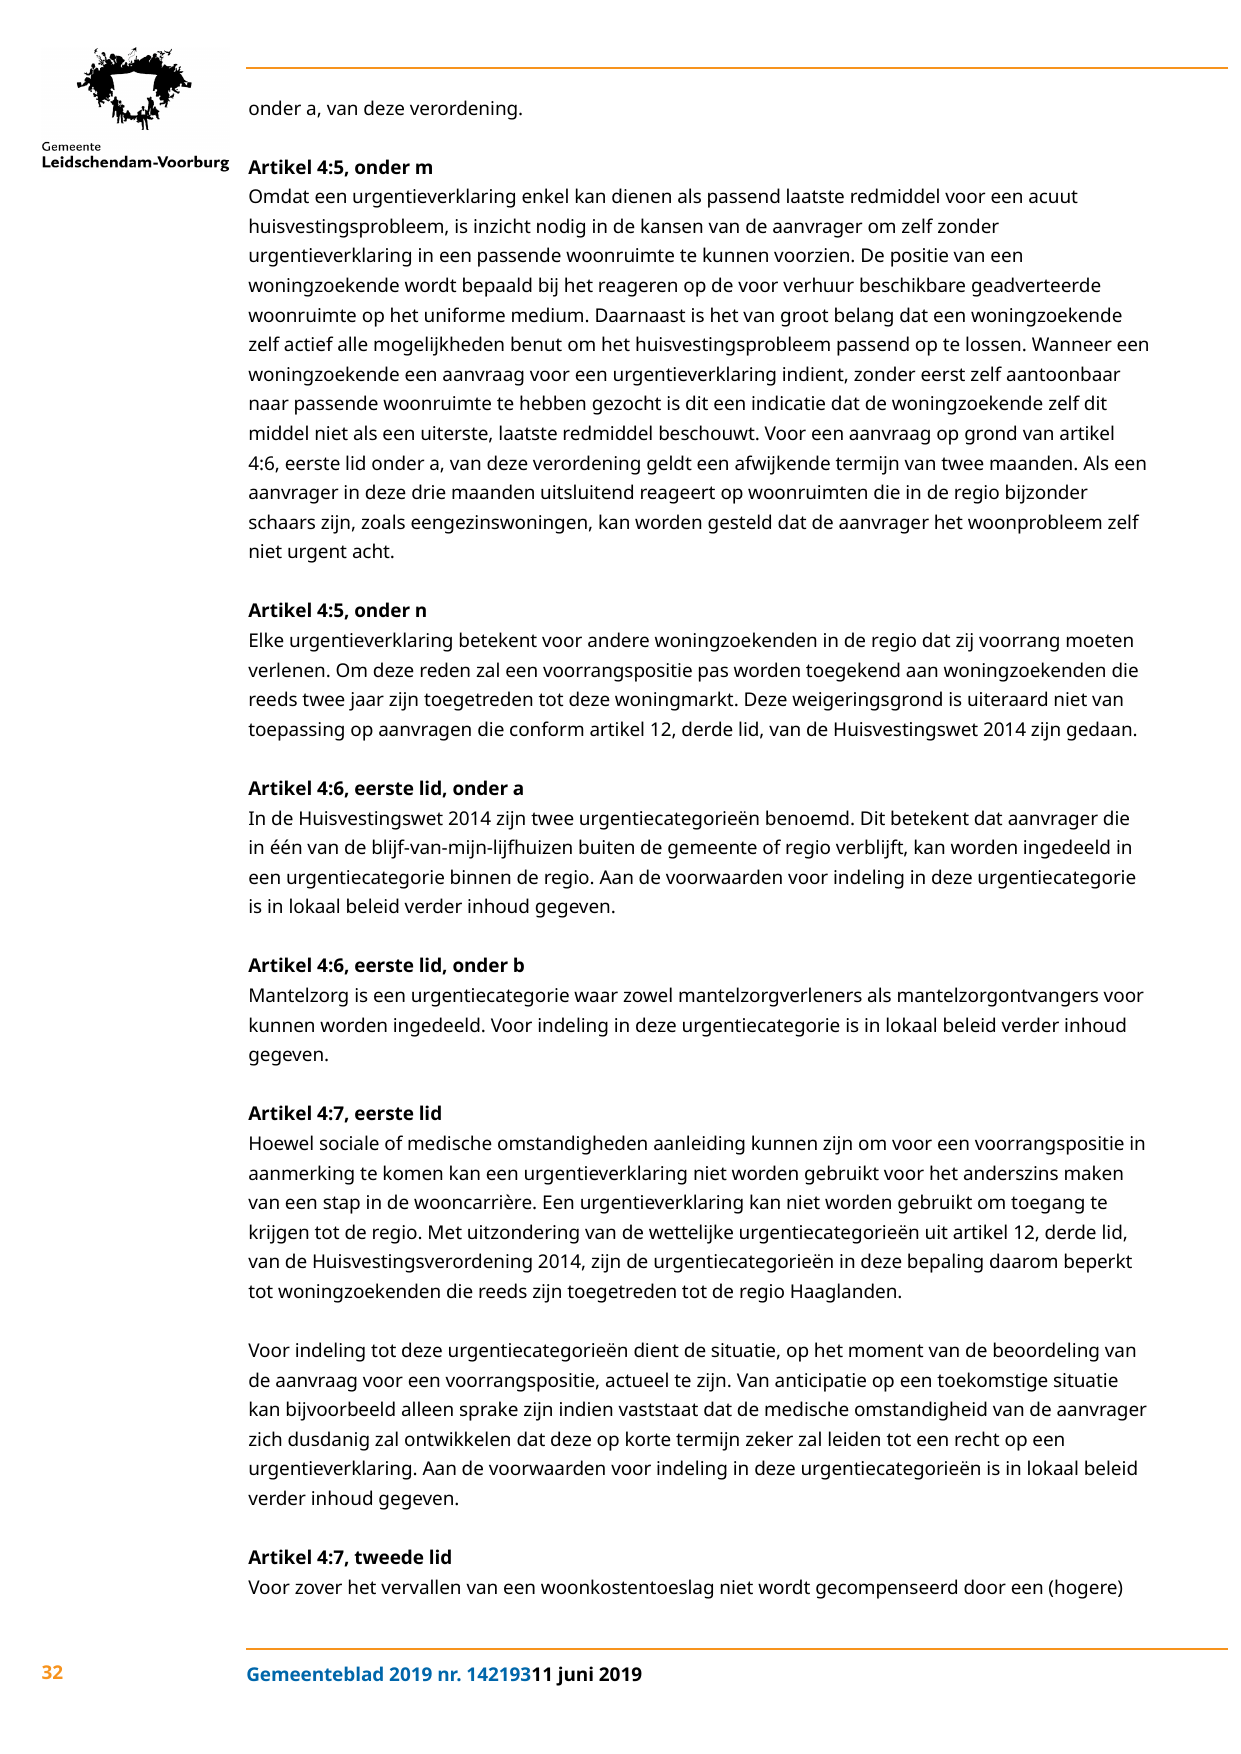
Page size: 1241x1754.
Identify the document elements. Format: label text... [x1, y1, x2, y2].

text In de Huisvestingswet 2014 zijn twee urgentiecategorieën benoemd. Dit betekent dat aanvrager die in één van de blijf-van-mijn-lijfhuizen buiten de gemeente of regio verblijft, kan worden ingedeeld in een urgentiecategorie binnen de regio. Aan de voorwaarden voor indeling in deze urgentiecategorie is in lokaal beleid verder inhoud gegeven. [248, 805, 1152, 919]
text onder a, van deze verordening. [248, 95, 1152, 121]
text Elke urgentieverklaring betekent voor andere woningzoekenden in de regio dat zij voorrang moeten verlenen. Om deze reden zal een voorrangspositie pas worden toegekend aan woningzoekenden die reeds twee jaar zijn toegetreden tot deze woningmarkt. Deze weigeringsgrond is uiteraard niet van toepassing op aanvragen die conform artikel 12, derde lid, van de Huisvestingswet 2014 zijn gedaan. [248, 627, 1152, 742]
text Voor indeling tot deze urgentiecategorieën dient de situatie, op het moment van de beoordeling van de aanvraag voor een voorrangspositie, actueel te zijn. Van anticipatie op een toekomstige situatie kan bijvoorbeeld alleen sprake zijn indien vaststaat dat de medische omstandigheid van de aanvrager zich dusdanig zal ontwikkelen dat deze op korte termijn zeker zal leiden tot een recht op een urgentieverklaring. Aan de voorwaarden voor indeling in deze urgentiecategorieën is in lokaal beleid verder inhoud gegeven. [248, 1337, 1152, 1511]
text Mantelzorg is een urgentiecategorie waar zowel mantelzorgverleners als mantelzorgontvangers voor kunnen worden ingedeeld. Voor indeling in deze urgentiecategorie is in lokaal beleid verder inhoud gegeven. [248, 982, 1152, 1067]
picture [41, 47, 231, 172]
text Omdat een urgentieverklaring enkel kan dienen als passend laatste redmiddel voor een acuut huisvestingsprobleem, is inzicht nodig in de kansen van de aanvrager om zelf zonder urgentieverklaring in een passende woonruimte te kunnen voorzien. De positie van een woningzoekende wordt bepaald bij het reageren op de voor verhuur beschikbare geadverteerde woonruimte op het uniforme medium. Daarnaast is het van groot belang dat een woningzoekende zelf actief alle mogelijkheden benut om het huisvestingsprobleem passend op te lossen. Wanneer een woningzoekende een aanvraag voor een urgentieverklaring indient, zonder eerst zelf aantoonbaar naar passende woonruimte te hebben gezocht is dit een indicatie dat de woningzoekende zelf dit middel niet als een uiterste, laatste redmiddel beschouwt. Voor een aanvraag op grond van artikel 4:6, eerste lid onder a, van deze verordening geldt een afwijkende termijn van twee maanden. Als een aanvrager in deze drie maanden uitsluitend reageert op woonruimten die in de regio bijzonder schaars zijn, zoals eengezinswoningen, kan worden gesteld dat de aanvrager het woonprobleem zelf niet urgent acht. [248, 183, 1152, 564]
text Artikel 4:5, onder m [248, 154, 1152, 180]
text Artikel 4:6, eerste lid, onder b [248, 953, 1152, 978]
text Artikel 4:6, eerste lid, onder a [248, 775, 1152, 801]
text Artikel 4:7, tweede lid [248, 1544, 1152, 1570]
text Artikel 4:5, onder n [248, 598, 1152, 623]
text Voor zover het vervallen van een woonkostentoeslag niet wordt gecompenseerd door een (hogere) [248, 1574, 1152, 1600]
text Hoewel sociale of medische omstandigheden aanleiding kunnen zijn om voor een voorrangspositie in aanmerking te komen kan een urgentieverklaring niet worden gebruikt voor het anderszins maken van een stap in de wooncarrière. Een urgentieverklaring kan niet worden gebruikt om toegang te krijgen tot de regio. Met uitzondering van de wettelijke urgentiecategorieën uit artikel 12, derde lid, van de Huisvestingsverordening 2014, zijn de urgentiecategorieën in deze bepaling daarom beperkt tot woningzoekenden die reeds zijn toegetreden tot de regio Haaglanden. [248, 1130, 1152, 1304]
text Artikel 4:7, eerste lid [248, 1101, 1152, 1126]
